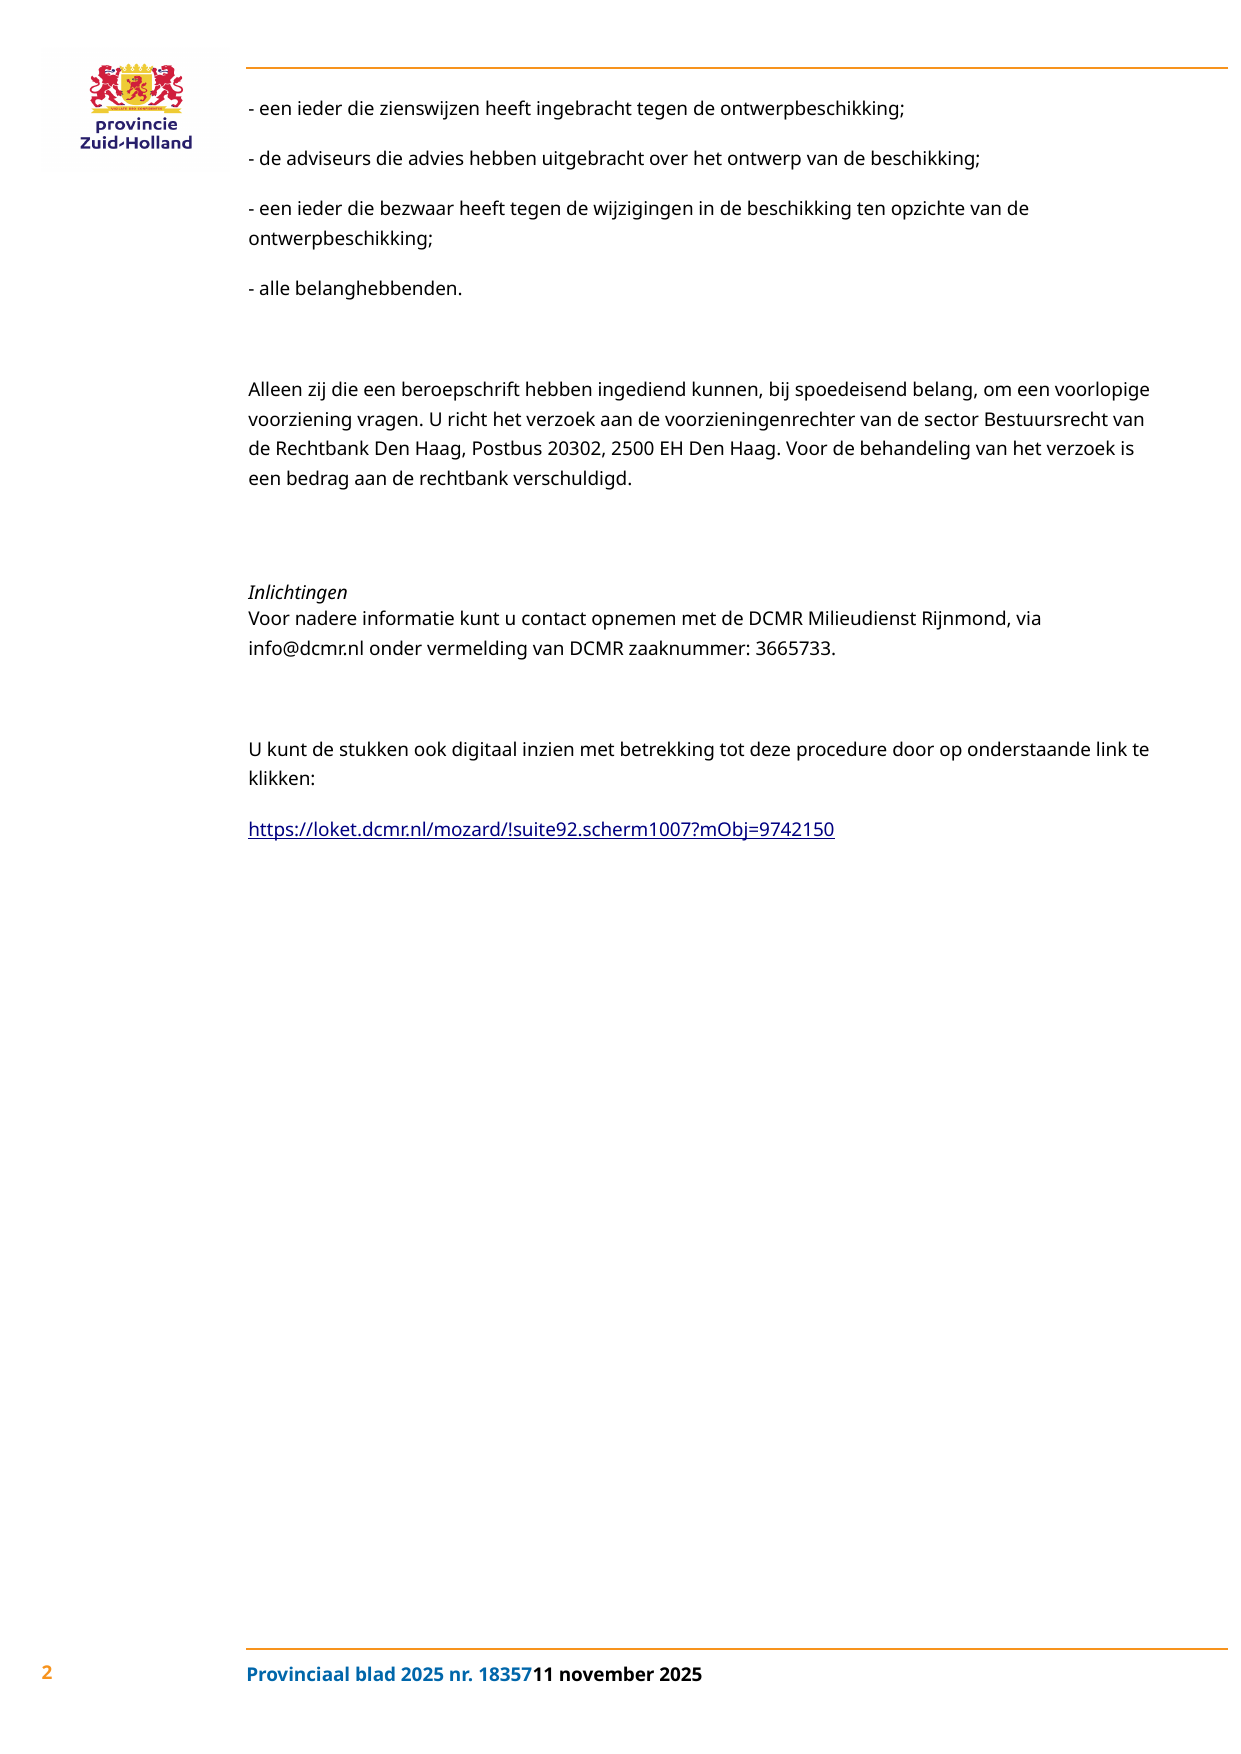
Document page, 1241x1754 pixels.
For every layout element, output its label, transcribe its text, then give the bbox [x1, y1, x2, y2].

text U kunt de stukken ook digitaal inzien met betrekking tot deze procedure door op onderstaande link te klikken: [248, 736, 1152, 791]
text - de adviseurs die advies hebben uitgebracht over het ontwerp van de beschikking; [248, 145, 1152, 171]
text https://loket.dcmr.nl/mozard/!suite92.scherm1007?mObj=9742150 [248, 816, 1152, 841]
text Voor nadere informatie kunt u contact opnemen met de DCMR Milieudienst Rijnmond, via info@dcmr.nl onder vermelding van DCMR zaaknummer: 3665733. [248, 605, 1152, 661]
picture [41, 47, 231, 172]
text Inlichtingen [248, 579, 1152, 605]
text - een ieder die bezwaar heeft tegen de wijzigingen in de beschikking ten opzichte van de ontwerpbeschikking; [248, 196, 1152, 251]
text - een ieder die zienswijzen heeft ingebracht tegen de ontwerpbeschikking; [248, 95, 1152, 121]
text - alle belanghebbenden. [248, 276, 1152, 301]
text Alleen zij die een beroepschrift hebben ingediend kunnen, bij spoedeisend belang, om een voorlopige voorziening vragen. U richt het verzoek aan de voorzieningenrechter van de sector Bestuursrecht van de Rechtbank Den Haag, Postbus 20302, 2500 EH Den Haag. Voor de behandeling van het verzoek is een bedrag aan de rechtbank verschuldigd. [248, 376, 1152, 491]
